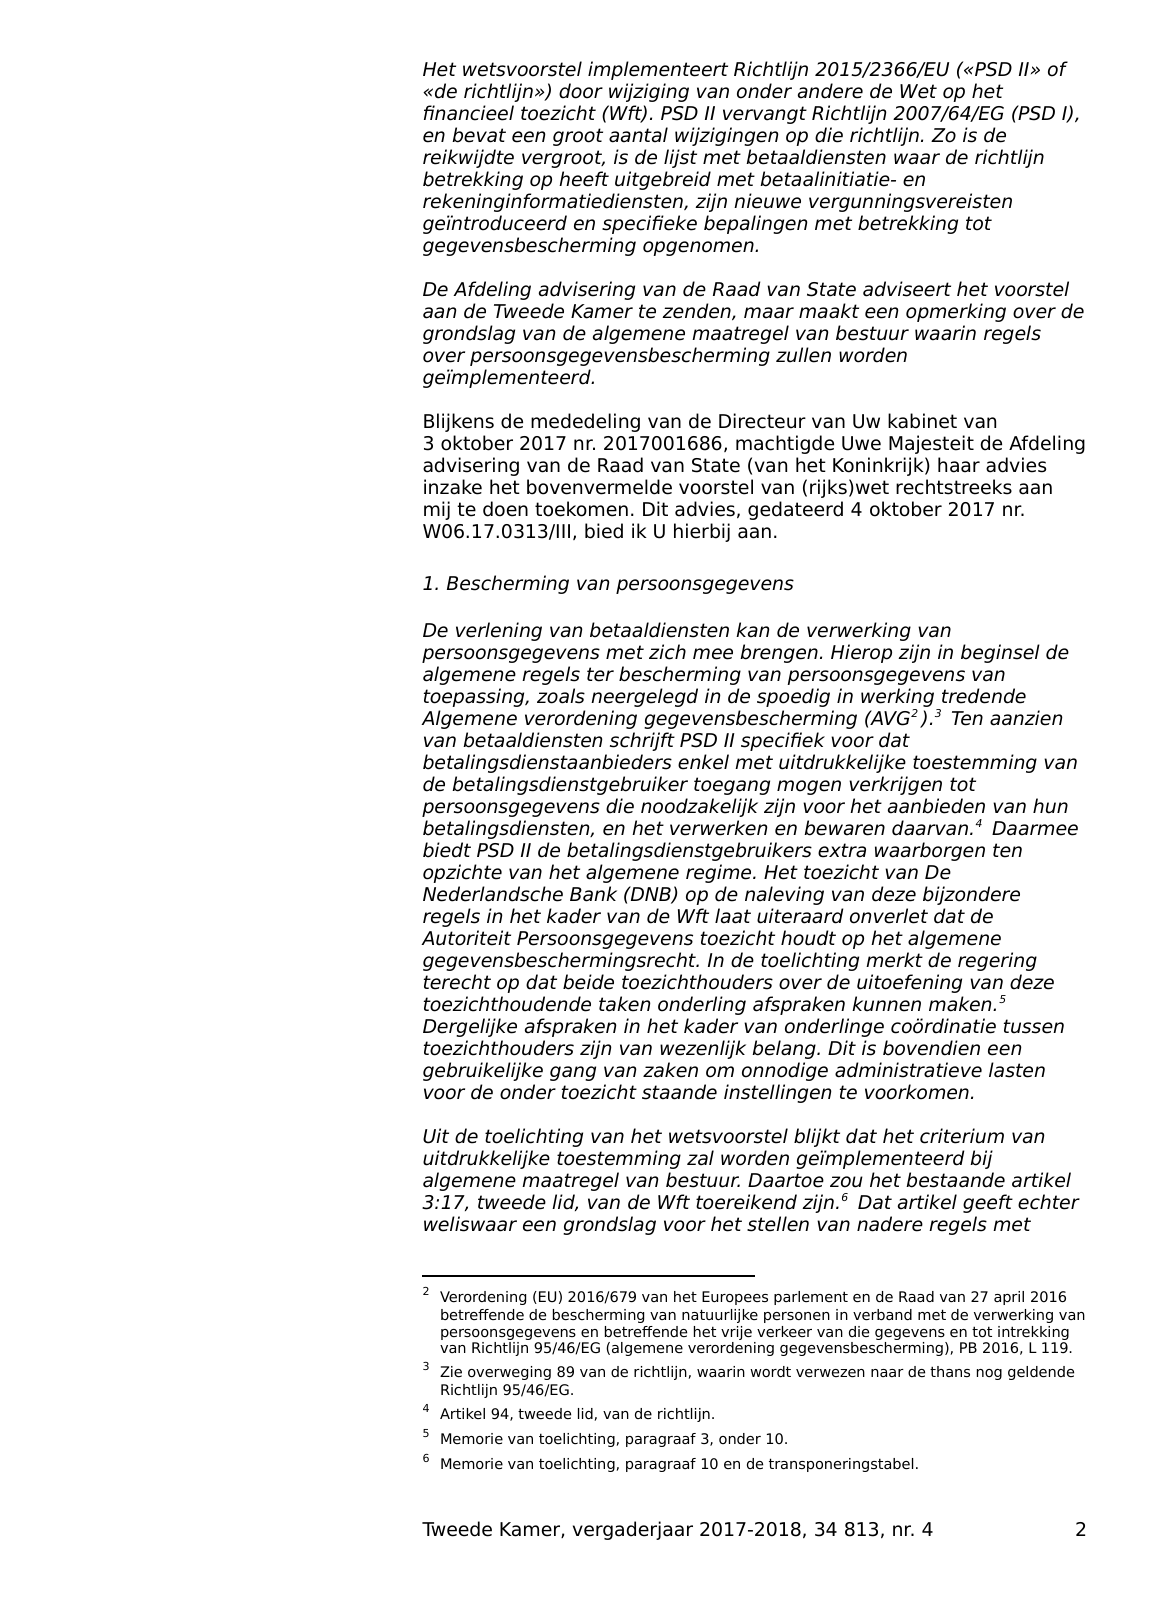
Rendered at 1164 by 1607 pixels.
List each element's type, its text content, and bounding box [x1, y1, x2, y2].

text Verordening (EU) 2016/679 van het Europees parlement en de Raad van 27 april 2016 betreffende de bescherming van natuurlijke personen in verband met de verwerking van persoonsgegevens en betreffende het vrije verkeer van die gegevens en tot intrekking van Richtlijn 95/46/EG (algemene verordening gegevensbescherming), PB 2016, L 119. [422, 1285, 1087, 1357]
text Memorie van toelichting, paragraaf 3, onder 10. [422, 1427, 1087, 1449]
text De Afdeling advisering van de Raad van State adviseert het voorstel aan de Tweede Kamer te zenden, maar maakt een opmerking over de grondslag van de algemene maatregel van bestuur waarin regels over persoonsgegevensbescherming zullen worden geïmplementeerd. [422, 279, 1087, 389]
text Memorie van toelichting, paragraaf 10 en de transponeringstabel. [422, 1452, 1087, 1474]
text Zie overweging 89 van de richtlijn, waarin wordt verwezen naar de thans nog geldende Richtlijn 95/46/EG. [422, 1360, 1087, 1399]
text Uit de toelichting van het wetsvoorstel blijkt dat het criterium van uitdrukkelijke toestemming zal worden geïmplementeerd bij algemene maatregel van bestuur. Daartoe zou het bestaande artikel 3:17, tweede lid, van de Wft toereikend zijn. Dat artikel geeft echter weliswaar een grondslag voor het stellen van nadere regels met [422, 1126, 1087, 1236]
text Blijkens de mededeling van de Directeur van Uw kabinet van 3 oktober 2017 nr. 2017001686, machtigde Uwe Majesteit de Afdeling advisering van de Raad van State (van het Koninkrijk) haar advies inzake het bovenvermelde voorstel van (rijks)wet rechtstreeks aan mij te doen toekomen. Dit advies, gedateerd 4 oktober 2017 nr. W06.17.0313/III, bied ik U hierbij aan. [422, 411, 1087, 543]
text De verlening van betaaldiensten kan de verwerking van persoonsgegevens met zich mee brengen. Hierop zijn in beginsel de algemene regels ter bescherming van persoonsgegevens van toepassing, zoals neergelegd in de spoedig in werking tredende Algemene verordening gegevensbescherming (AVG). Ten aanzien van betaaldiensten schrijft PSD II specifiek voor dat betalingsdienstaanbieders enkel met uitdrukkelijke toestemming van de betalingsdienstgebruiker toegang mogen verkrijgen tot persoonsgegevens die noodzakelijk zijn voor het aanbieden van hun betalingsdiensten, en het verwerken en bewaren daarvan. Daarmee biedt PSD II de betalingsdienstgebruikers extra waarborgen ten opzichte van het algemene regime. Het toezicht van De Nederlandsche Bank (DNB) op de naleving van deze bijzondere regels in het kader van de Wft laat uiteraard onverlet dat de Autoriteit Persoonsgegevens toezicht houdt op het algemene gegevensbeschermingsrecht. In de toelichting merkt de regering terecht op dat beide toezichthouders over de uitoefening van deze toezichthoudende taken onderling afspraken kunnen maken. Dergelijke afspraken in het kader van onderlinge coördinatie tussen toezichthouders zijn van wezenlijk belang. Dit is bovendien een gebruikelijke gang van zaken om onnodige administratieve lasten voor de onder toezicht staande instellingen te voorkomen. [422, 620, 1087, 1103]
text Artikel 94, tweede lid, van de richtlijn. [422, 1402, 1087, 1424]
subtitle 1. Bescherming van persoonsgegevens [422, 573, 1087, 595]
text Het wetsvoorstel implementeert Richtlijn 2015/2366/EU («PSD II» of «de richtlijn») door wijziging van onder andere de Wet op het financieel toezicht (Wft). PSD II vervangt Richtlijn 2007/64/EG (PSD I), en bevat een groot aantal wijzigingen op die richtlijn. Zo is de reikwijdte vergroot, is de lijst met betaaldiensten waar de richtlijn betrekking op heeft uitgebreid met betaalinitiatie- en rekeninginformatiediensten, zijn nieuwe vergunningsvereisten geïntroduceerd en specifieke bepalingen met betrekking tot gegevensbescherming opgenomen. [422, 59, 1087, 257]
